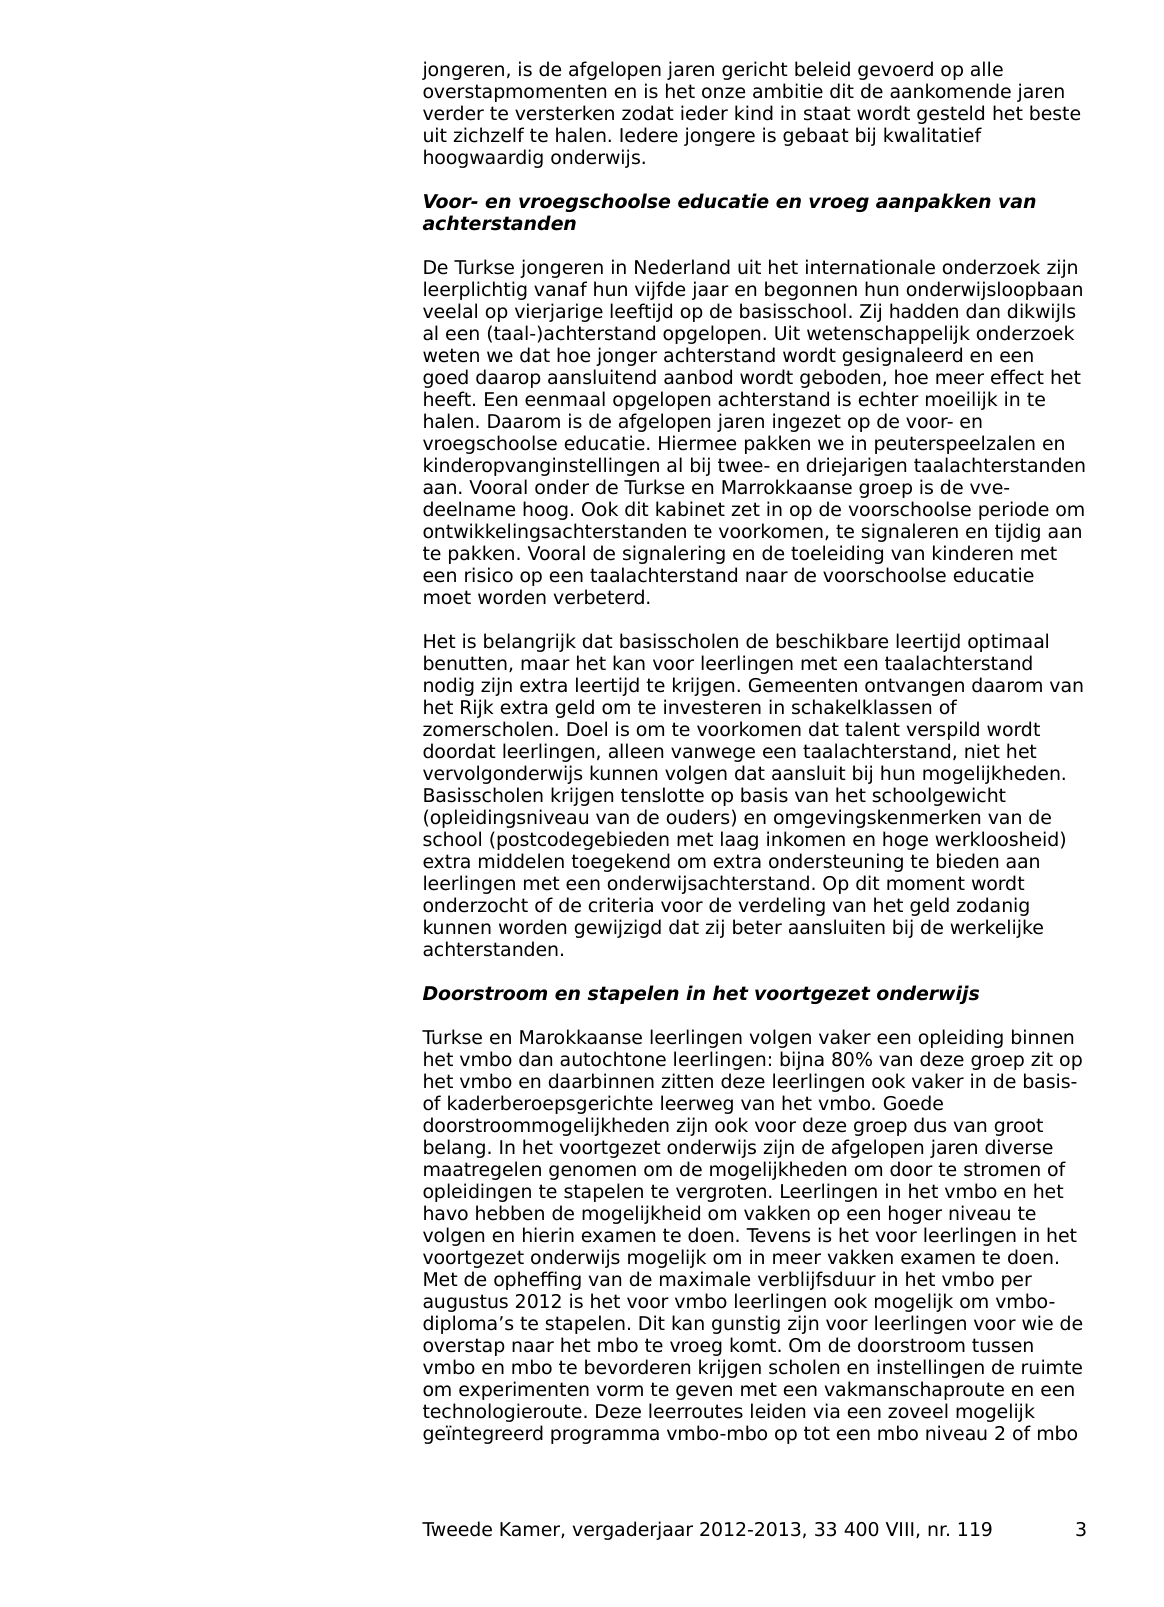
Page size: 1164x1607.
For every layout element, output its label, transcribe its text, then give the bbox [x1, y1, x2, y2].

text Het is belangrijk dat basisscholen de beschikbare leertijd optimaal benutten, maar het kan voor leerlingen met een taalachterstand nodig zijn extra leertijd te krijgen. Gemeenten ontvangen daarom van het Rijk extra geld om te investeren in schakelklassen of zomerscholen. Doel is om te voorkomen dat talent verspild wordt doordat leerlingen, alleen vanwege een taalachterstand, niet het vervolgonderwijs kunnen volgen dat aansluit bij hun mogelijkheden. Basisscholen krijgen tenslotte op basis van het schoolgewicht (opleidingsniveau van de ouders) en omgevingskenmerken van de school (postcodegebieden met laag inkomen en hoge werkloosheid) extra middelen toegekend om extra ondersteuning te bieden aan leerlingen met een onderwijsachterstand. Op dit moment wordt onderzocht of de criteria voor de verdeling van het geld zodanig kunnen worden gewijzigd dat zij beter aansluiten bij de werkelijke achterstanden. [422, 631, 1087, 961]
text De Turkse jongeren in Nederland uit het internationale onderzoek zijn leerplichtig vanaf hun vijfde jaar en begonnen hun onderwijsloopbaan veelal op vierjarige leeftijd op de basisschool. Zij hadden dan dikwijls al een (taal-)achterstand opgelopen. Uit wetenschappelijk onderzoek weten we dat hoe jonger achterstand wordt gesignaleerd en een goed daarop aansluitend aanbod wordt geboden, hoe meer effect het heeft. Een eenmaal opgelopen achterstand is echter moeilijk in te halen. Daarom is de afgelopen jaren ingezet op de voor- en vroegschoolse educatie. Hiermee pakken we in peuterspeelzalen en kinderopvanginstellingen al bij twee- en driejarigen taalachterstanden aan. Vooral onder de Turkse en Marrokkaanse groep is de vve-deelname hoog. Ook dit kabinet zet in op de voorschoolse periode om ontwikkelingsachterstanden te voorkomen, te signaleren en tijdig aan te pakken. Vooral de signalering en de toeleiding van kinderen met een risico op een taalachterstand naar de voorschoolse educatie moet worden verbeterd. [422, 257, 1087, 609]
subtitle Doorstroom en stapelen in het voortgezet onderwijs [422, 983, 1087, 1005]
subtitle Voor- en vroegschoolse educatie en vroeg aanpakken van achterstanden [422, 191, 1087, 235]
text jongeren, is de afgelopen jaren gericht beleid gevoerd op alle overstapmomenten en is het onze ambitie dit de aankomende jaren verder te versterken zodat ieder kind in staat wordt gesteld het beste uit zichzelf te halen. Iedere jongere is gebaat bij kwalitatief hoogwaardig onderwijs. [422, 59, 1087, 169]
text Turkse en Marokkaanse leerlingen volgen vaker een opleiding binnen het vmbo dan autochtone leerlingen: bijna 80% van deze groep zit op het vmbo en daarbinnen zitten deze leerlingen ook vaker in de basis- of kaderberoepsgerichte leerweg van het vmbo. Goede doorstroommogelijkheden zijn ook voor deze groep dus van groot belang. In het voortgezet onderwijs zijn de afgelopen jaren diverse maatregelen genomen om de mogelijkheden om door te stromen of opleidingen te stapelen te vergroten. Leerlingen in het vmbo en het havo hebben de mogelijkheid om vakken op een hoger niveau te volgen en hierin examen te doen. Tevens is het voor leerlingen in het voortgezet onderwijs mogelijk om in meer vakken examen te doen. Met de opheffing van de maximale verblijfsduur in het vmbo per augustus 2012 is het voor vmbo leerlingen ook mogelijk om vmbo-diploma’s te stapelen. Dit kan gunstig zijn voor leerlingen voor wie de overstap naar het mbo te vroeg komt. Om de doorstroom tussen vmbo en mbo te bevorderen krijgen scholen en instellingen de ruimte om experimenten vorm te geven met een vakmanschaproute en een technologieroute. Deze leerroutes leiden via een zoveel mogelijk geïntegreerd programma vmbo-mbo op tot een mbo niveau 2 of mbo [422, 1027, 1087, 1445]
